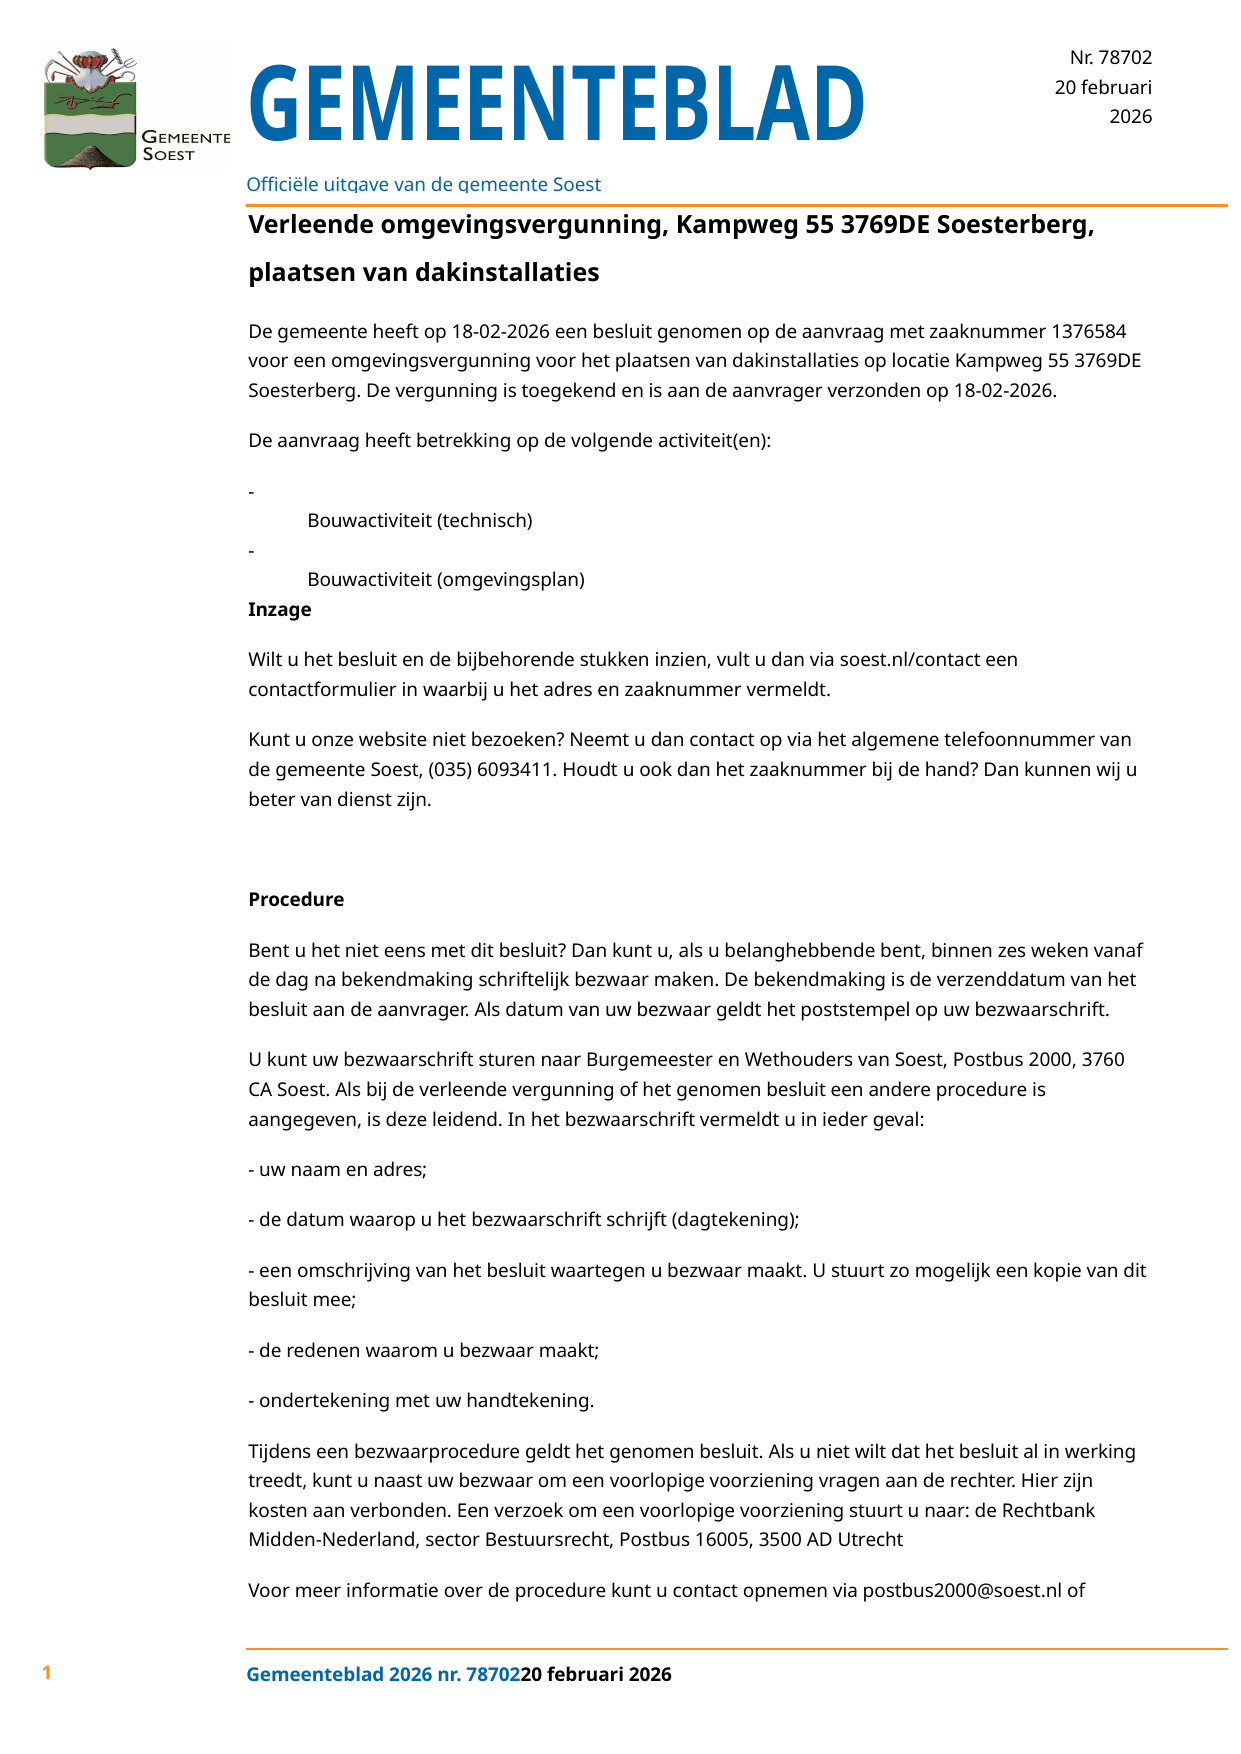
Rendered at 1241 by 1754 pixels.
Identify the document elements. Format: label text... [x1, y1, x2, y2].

list Bouwactiviteit (omgevingsplan) [248, 567, 1152, 592]
text - een omschrijving van het besluit waartegen u bezwaar maakt. U stuurt zo mogelijk een kopie van dit besluit mee; [248, 1257, 1152, 1312]
text Kunt u onze website niet bezoeken? Neemt u dan contact op via het algemene telefoonnummer van de gemeente Soest, (035) 6093411. Houdt u ook dan het zaaknummer bij de hand? Dan kunnen wij u beter van dienst zijn. [248, 727, 1152, 812]
list Bouwactiviteit (technisch) [248, 507, 1152, 533]
text U kunt uw bezwaarschrift sturen naar Burgemeester en Wethouders van Soest, Postbus 2000, 3760 CA Soest. Als bij de verleende vergunning of het genomen besluit een andere procedure is aangegeven, is deze leidend. In het bezwaarschrift vermeldt u in ieder geval: [248, 1047, 1152, 1132]
picture [41, 47, 231, 172]
text - ondertekening met uw handtekening. [248, 1387, 1152, 1413]
text Inzage [248, 596, 1152, 622]
text - de redenen waarom u bezwaar maakt; [248, 1337, 1152, 1363]
text Bent u het niet eens met dit besluit? Dan kunt u, als u belanghebbende bent, binnen zes weken vanaf de dag na bekendmaking schriftelijk bezwaar maken. De bekendmaking is de verzenddatum van het besluit aan de aanvrager. Als datum van uw bezwaar geldt het poststempel op uw bezwaarschrift. [248, 937, 1152, 1022]
text Tijdens een bezwaarprocedure geldt het genomen besluit. Als u niet wilt dat het besluit al in werking treedt, kunt u naast uw bezwaar om een voorlopige voorziening vragen aan de rechter. Hier zijn kosten aan verbonden. Een verzoek om een voorlopige voorziening stuurt u naar: de Rechtbank Midden-Nederland, sector Bestuursrecht, Postbus 16005, 3500 AD Utrecht [248, 1438, 1152, 1552]
text De gemeente heeft op 18-02-2026 een besluit genomen op de aanvraag met zaaknummer 1376584 voor een omgevingsvergunning voor het plaatsen van dakinstallaties op locatie Kampweg 55 3769DE Soesterberg. De vergunning is toegekend en is aan de aanvrager verzonden op 18-02-2026. [248, 318, 1152, 403]
text Wilt u het besluit en de bijbehorende stukken inzien, vult u dan via soest.nl/contact een contactformulier in waarbij u het adres en zaaknummer vermeldt. [248, 647, 1152, 702]
text - de datum waarop u het bezwaarschrift schrijft (dagtekening); [248, 1207, 1152, 1232]
text Voor meer informatie over de procedure kunt u contact opnemen via postbus2000@soest.nl of [248, 1577, 1152, 1603]
text Verleende omgevingsvergunning, Kampweg 55 3769DE Soesterberg, plaatsen van dakinstallaties [248, 207, 1152, 288]
text Procedure [248, 887, 1152, 912]
text De aanvraag heeft betrekking op de volgende activiteit(en): [248, 427, 1152, 453]
text - uw naam en adres; [248, 1156, 1152, 1182]
